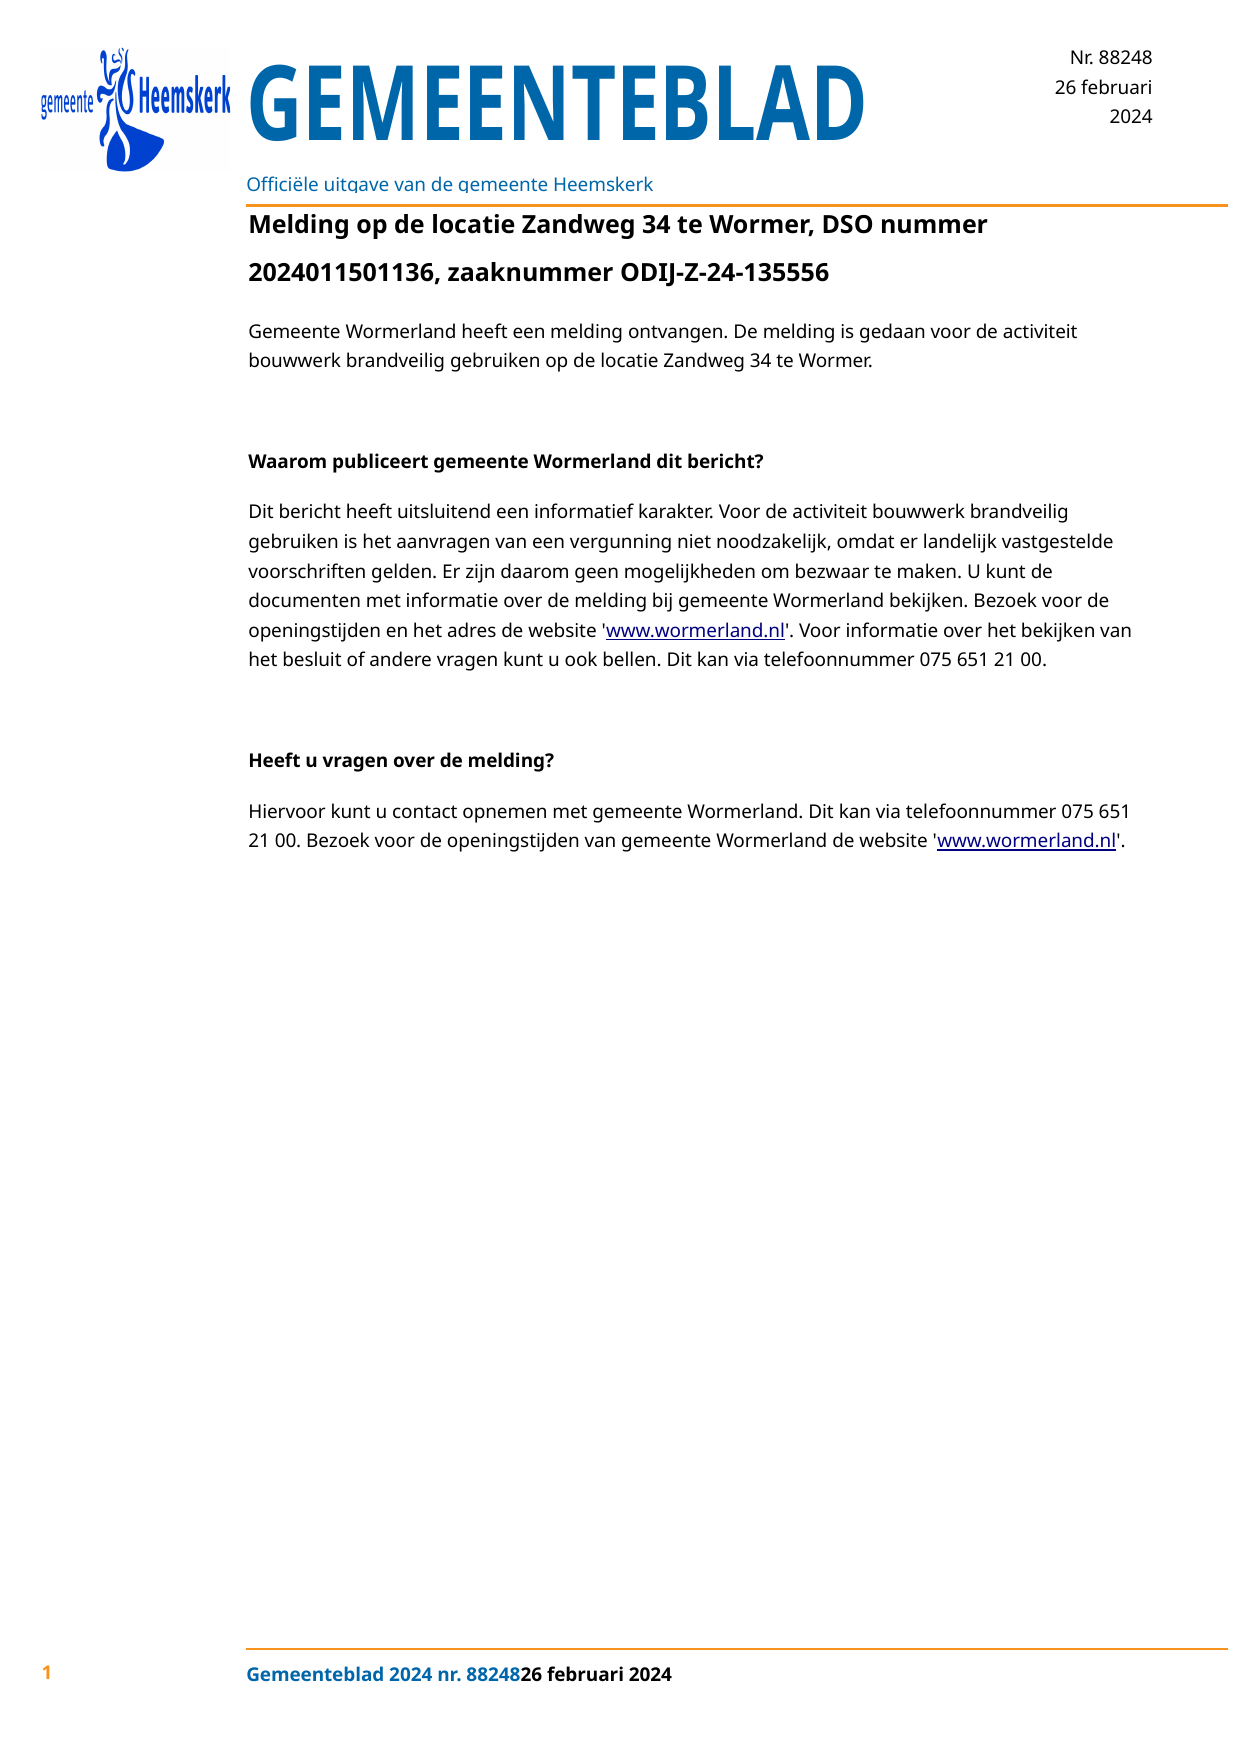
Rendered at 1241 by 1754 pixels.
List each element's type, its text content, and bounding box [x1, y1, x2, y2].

text Waarom publiceert gemeente Wormerland dit bericht? [248, 448, 1152, 474]
text Hiervoor kunt u contact opnemen met gemeente Wormerland. Dit kan via telefoonnummer 075 651 21 00. Bezoek voor de openingstijden van gemeente Wormerland de website 'www.wormerland.nl'. [248, 798, 1152, 853]
text Dit bericht heeft uitsluitend een informatief karakter. Voor de activiteit bouwwerk brandveilig gebruiken is het aanvragen van een vergunning niet noodzakelijk, omdat er landelijk vastgestelde voorschriften gelden. Er zijn daarom geen mogelijkheden om bezwaar te maken. U kunt de documenten met informatie over de melding bij gemeente Wormerland bekijken. Bezoek voor de openingstijden en het adres de website 'www.wormerland.nl'. Voor informatie over het bekijken van het besluit of andere vragen kunt u ook bellen. Dit kan via telefoonnummer 075 651 21 00. [248, 499, 1152, 672]
text Melding op de locatie Zandweg 34 te Wormer, DSO nummer 2024011501136, zaaknummer ODIJ-Z-24-135556 [248, 207, 1152, 288]
text Heeft u vragen over de melding? [248, 747, 1152, 773]
picture [41, 47, 231, 172]
text Gemeente Wormerland heeft een melding ontvangen. De melding is gedaan voor de activiteit bouwwerk brandveilig gebruiken op de locatie Zandweg 34 te Wormer. [248, 318, 1152, 373]
